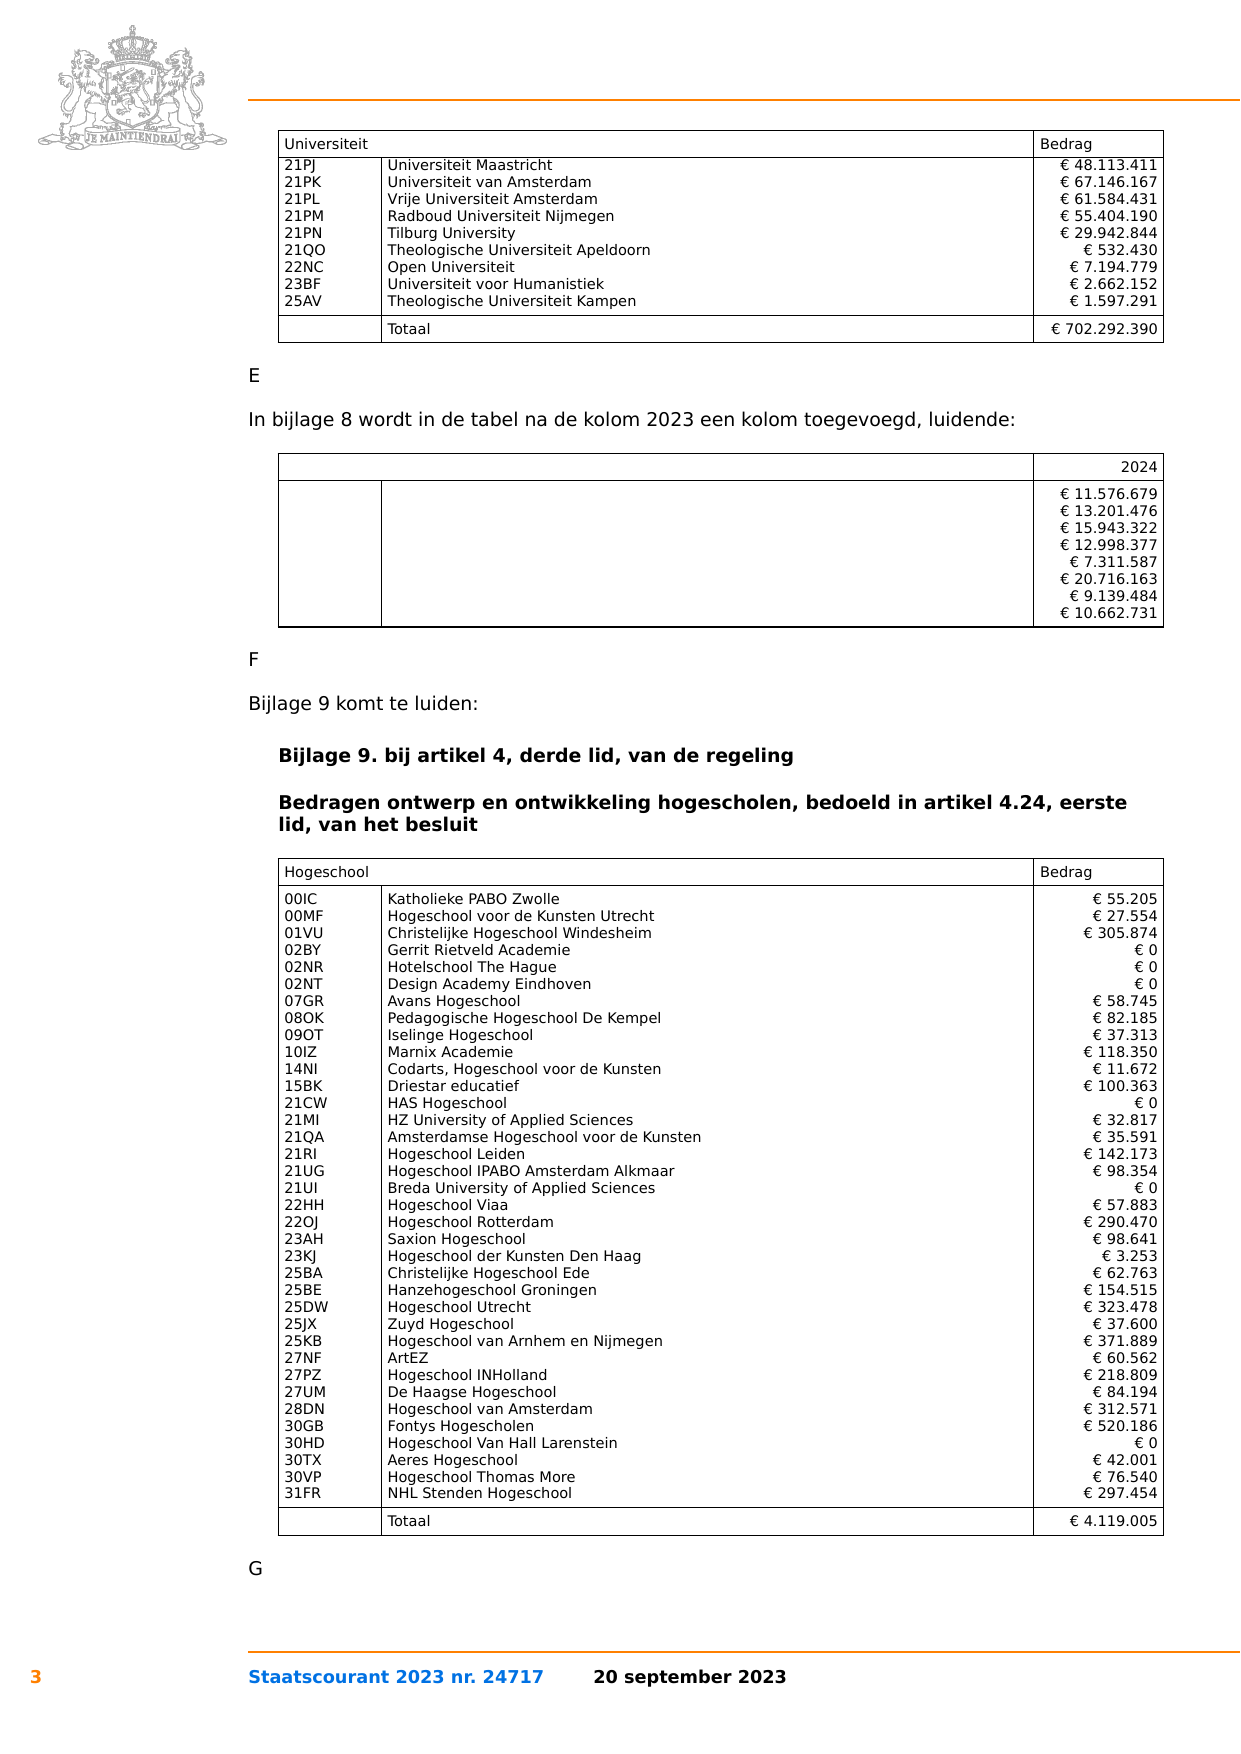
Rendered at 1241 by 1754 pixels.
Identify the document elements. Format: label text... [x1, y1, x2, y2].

table_cell 22OJ [279, 1214, 381, 1231]
table_cell € 323.478 [1034, 1299, 1163, 1316]
table_cell Pedagogische Hogeschool De Kempel [382, 1010, 1033, 1027]
table_cell € 12.998.377 [1034, 537, 1163, 554]
table_cell Iselinge Hogeschool [382, 1027, 1033, 1044]
table_cell € 290.470 [1034, 1214, 1163, 1231]
table_cell Hogeschool Van Hall Larenstein [382, 1435, 1033, 1451]
table_cell [382, 588, 1033, 605]
picture [38, 25, 227, 150]
table_cell Hogeschool van Arnhem en Nijmegen [382, 1333, 1033, 1349]
table_cell 23AH [279, 1231, 381, 1248]
table_cell € 13.201.476 [1034, 503, 1163, 520]
table_cell [279, 316, 381, 342]
table_cell 10IZ [279, 1044, 381, 1061]
table_cell 21PJ [279, 158, 381, 174]
table_cell Totaal [382, 1508, 1033, 1534]
table_cell € 11.576.679 [1034, 481, 1163, 503]
subtitle Bijlage 9. bij artikel 4, derde lid, van de regeling [278, 745, 1163, 767]
table_cell Tilburg University [382, 225, 1033, 242]
table_cell 22HH [279, 1197, 381, 1214]
table_header 2024 [1034, 454, 1163, 480]
table_cell Driestar educatief [382, 1078, 1033, 1095]
table_header Hogeschool [279, 859, 1033, 885]
text Bedragen ontwerp en ontwikkeling hogescholen, bedoeld in artikel 4.24, eerste lid, van het besluit [278, 792, 1163, 836]
table_cell Hanzehogeschool Groningen [382, 1282, 1033, 1299]
table_cell € 62.763 [1034, 1265, 1163, 1282]
table_cell Gerrit Rietveld Academie [382, 942, 1033, 959]
table_cell NHL Stenden Hogeschool [382, 1485, 1033, 1507]
table_cell Katholieke PABO Zwolle [382, 886, 1033, 908]
table_cell 30GB [279, 1418, 381, 1434]
table_cell 01VU [279, 925, 381, 942]
table_cell € 15.943.322 [1034, 520, 1163, 537]
table_cell Christelijke Hogeschool Ede [382, 1265, 1033, 1282]
table_cell € 98.641 [1034, 1231, 1163, 1248]
table_cell € 55.205 [1034, 886, 1163, 908]
table_cell Universiteit van Amsterdam [382, 174, 1033, 191]
table_cell € 520.186 [1034, 1418, 1163, 1434]
table_cell € 7.311.587 [1034, 554, 1163, 571]
table_cell € 218.809 [1034, 1367, 1163, 1383]
table_cell 15BK [279, 1078, 381, 1095]
table_cell [279, 503, 381, 520]
table_cell € 29.942.844 [1034, 225, 1163, 242]
table_cell [279, 605, 381, 626]
table_cell 00MF [279, 908, 381, 925]
table_cell 25JX [279, 1316, 381, 1333]
table_cell Aeres Hogeschool [382, 1451, 1033, 1468]
table_cell 27UM [279, 1384, 381, 1401]
table_cell 21PL [279, 191, 381, 208]
table_cell Hogeschool Leiden [382, 1146, 1033, 1163]
text E [248, 365, 1163, 387]
table_cell € 4.119.005 [1034, 1508, 1163, 1534]
table_cell Avans Hogeschool [382, 993, 1033, 1010]
table_cell € 11.672 [1034, 1061, 1163, 1078]
table_cell [382, 554, 1033, 571]
table_cell € 142.173 [1034, 1146, 1163, 1163]
table_cell 21QO [279, 242, 381, 259]
table_header [279, 454, 1033, 480]
table_cell 25DW [279, 1299, 381, 1316]
table_cell Hogeschool Viaa [382, 1197, 1033, 1214]
table_cell € 2.662.152 [1034, 276, 1163, 293]
table_cell € 35.591 [1034, 1129, 1163, 1146]
table_cell 21MI [279, 1112, 381, 1129]
table_cell € 82.185 [1034, 1010, 1163, 1027]
table_cell 02NT [279, 976, 381, 993]
table_cell Saxion Hogeschool [382, 1231, 1033, 1248]
table_cell [382, 605, 1033, 626]
table_cell € 7.194.779 [1034, 259, 1163, 276]
table_cell € 58.745 [1034, 993, 1163, 1010]
text Bijlage 9 komt te luiden: [248, 693, 1163, 715]
table_cell Breda University of Applied Sciences [382, 1180, 1033, 1197]
table_cell Hotelschool The Hague [382, 959, 1033, 976]
table_cell € 532.430 [1034, 242, 1163, 259]
table_cell Radboud Universiteit Nijmegen [382, 208, 1033, 225]
table_cell 21PK [279, 174, 381, 191]
table_cell 09OT [279, 1027, 381, 1044]
text G [248, 1557, 1163, 1579]
table_cell Vrije Universiteit Amsterdam [382, 191, 1033, 208]
table_cell HAS Hogeschool [382, 1095, 1033, 1112]
table_cell 31FR [279, 1485, 381, 1507]
table_cell € 76.540 [1034, 1469, 1163, 1485]
table_cell € 1.597.291 [1034, 293, 1163, 315]
table_cell € 371.889 [1034, 1333, 1163, 1349]
table_cell [382, 537, 1033, 554]
table_cell Fontys Hogescholen [382, 1418, 1033, 1434]
table_cell [382, 571, 1033, 588]
table_cell € 305.874 [1034, 925, 1163, 942]
table_cell € 154.515 [1034, 1282, 1163, 1299]
table_cell € 37.313 [1034, 1027, 1163, 1044]
table_cell Hogeschool INHolland [382, 1367, 1033, 1383]
table_cell 08OK [279, 1010, 381, 1027]
table_cell € 0 [1034, 942, 1163, 959]
table_cell € 118.350 [1034, 1044, 1163, 1061]
table_cell 25KB [279, 1333, 381, 1349]
table_cell 25BA [279, 1265, 381, 1282]
table_cell € 297.454 [1034, 1485, 1163, 1507]
table_cell € 100.363 [1034, 1078, 1163, 1095]
table_cell [279, 520, 381, 537]
table_cell [382, 503, 1033, 520]
table_cell 30TX [279, 1451, 381, 1468]
table_cell Design Academy Eindhoven [382, 976, 1033, 993]
table_cell € 0 [1034, 959, 1163, 976]
table_cell € 0 [1034, 1180, 1163, 1197]
table_cell € 27.554 [1034, 908, 1163, 925]
table_cell 00IC [279, 886, 381, 908]
table_cell Hogeschool van Amsterdam [382, 1401, 1033, 1417]
table_cell € 20.716.163 [1034, 571, 1163, 588]
table_cell 23BF [279, 276, 381, 293]
table_cell 21QA [279, 1129, 381, 1146]
table_cell € 42.001 [1034, 1451, 1163, 1468]
table_cell Marnix Academie [382, 1044, 1033, 1061]
table_cell [279, 554, 381, 571]
table_cell 30HD [279, 1435, 381, 1451]
table_cell € 0 [1034, 976, 1163, 993]
table_cell 02BY [279, 942, 381, 959]
table_cell € 10.662.731 [1034, 605, 1163, 626]
table_cell € 61.584.431 [1034, 191, 1163, 208]
table_cell 21UG [279, 1163, 381, 1180]
table_cell Theologische Universiteit Kampen [382, 293, 1033, 315]
table_header Bedrag [1034, 859, 1163, 885]
table_cell Hogeschool IPABO Amsterdam Alkmaar [382, 1163, 1033, 1180]
table_cell 30VP [279, 1469, 381, 1485]
table_cell 23KJ [279, 1248, 381, 1265]
table_cell € 702.292.390 [1034, 316, 1163, 342]
table_cell Hogeschool der Kunsten Den Haag [382, 1248, 1033, 1265]
text F [248, 649, 1163, 671]
table_cell Theologische Universiteit Apeldoorn [382, 242, 1033, 259]
table_cell € 0 [1034, 1095, 1163, 1112]
table_cell 28DN [279, 1401, 381, 1417]
table_cell Universiteit Maastricht [382, 158, 1033, 174]
table_cell € 48.113.411 [1034, 158, 1163, 174]
table_cell Codarts, Hogeschool voor de Kunsten [382, 1061, 1033, 1078]
table_cell Open Universiteit [382, 259, 1033, 276]
table_cell De Haagse Hogeschool [382, 1384, 1033, 1401]
table_cell [382, 481, 1033, 503]
table_cell 25AV [279, 293, 381, 315]
table_cell 14NI [279, 1061, 381, 1078]
table_cell [279, 537, 381, 554]
table_header Universiteit [279, 131, 1033, 157]
table_cell 07GR [279, 993, 381, 1010]
table_cell [279, 588, 381, 605]
table_cell [279, 481, 381, 503]
table_cell 21PN [279, 225, 381, 242]
table_cell Christelijke Hogeschool Windesheim [382, 925, 1033, 942]
table_cell Hogeschool Rotterdam [382, 1214, 1033, 1231]
table_cell Totaal [382, 316, 1033, 342]
table_cell Hogeschool Thomas More [382, 1469, 1033, 1485]
table_cell [279, 1508, 381, 1534]
table_cell ArtEZ [382, 1350, 1033, 1367]
table_cell 21UI [279, 1180, 381, 1197]
table_cell 27PZ [279, 1367, 381, 1383]
table_cell € 37.600 [1034, 1316, 1163, 1333]
table_cell € 67.146.167 [1034, 174, 1163, 191]
table_cell € 57.883 [1034, 1197, 1163, 1214]
table_cell Hogeschool Utrecht [382, 1299, 1033, 1316]
table_cell 21RI [279, 1146, 381, 1163]
table_cell Hogeschool voor de Kunsten Utrecht [382, 908, 1033, 925]
table_cell HZ University of Applied Sciences [382, 1112, 1033, 1129]
table_cell € 60.562 [1034, 1350, 1163, 1367]
table_cell 27NF [279, 1350, 381, 1367]
text In bijlage 8 wordt in de tabel na de kolom 2023 een kolom toegevoegd, luidende: [248, 409, 1163, 431]
table_cell Amsterdamse Hogeschool voor de Kunsten [382, 1129, 1033, 1146]
table_cell Universiteit voor Humanistiek [382, 276, 1033, 293]
table_cell € 55.404.190 [1034, 208, 1163, 225]
table_cell € 32.817 [1034, 1112, 1163, 1129]
table_cell € 9.139.484 [1034, 588, 1163, 605]
table_header Bedrag [1034, 131, 1163, 157]
table_cell Zuyd Hogeschool [382, 1316, 1033, 1333]
table_cell 21PM [279, 208, 381, 225]
table_cell € 312.571 [1034, 1401, 1163, 1417]
table_cell € 84.194 [1034, 1384, 1163, 1401]
table_cell [279, 571, 381, 588]
table_cell 25BE [279, 1282, 381, 1299]
table_cell € 98.354 [1034, 1163, 1163, 1180]
table_cell € 0 [1034, 1435, 1163, 1451]
table_cell 02NR [279, 959, 381, 976]
table_cell 22NC [279, 259, 381, 276]
table_cell 21CW [279, 1095, 381, 1112]
table_cell € 3.253 [1034, 1248, 1163, 1265]
table_cell [382, 520, 1033, 537]
